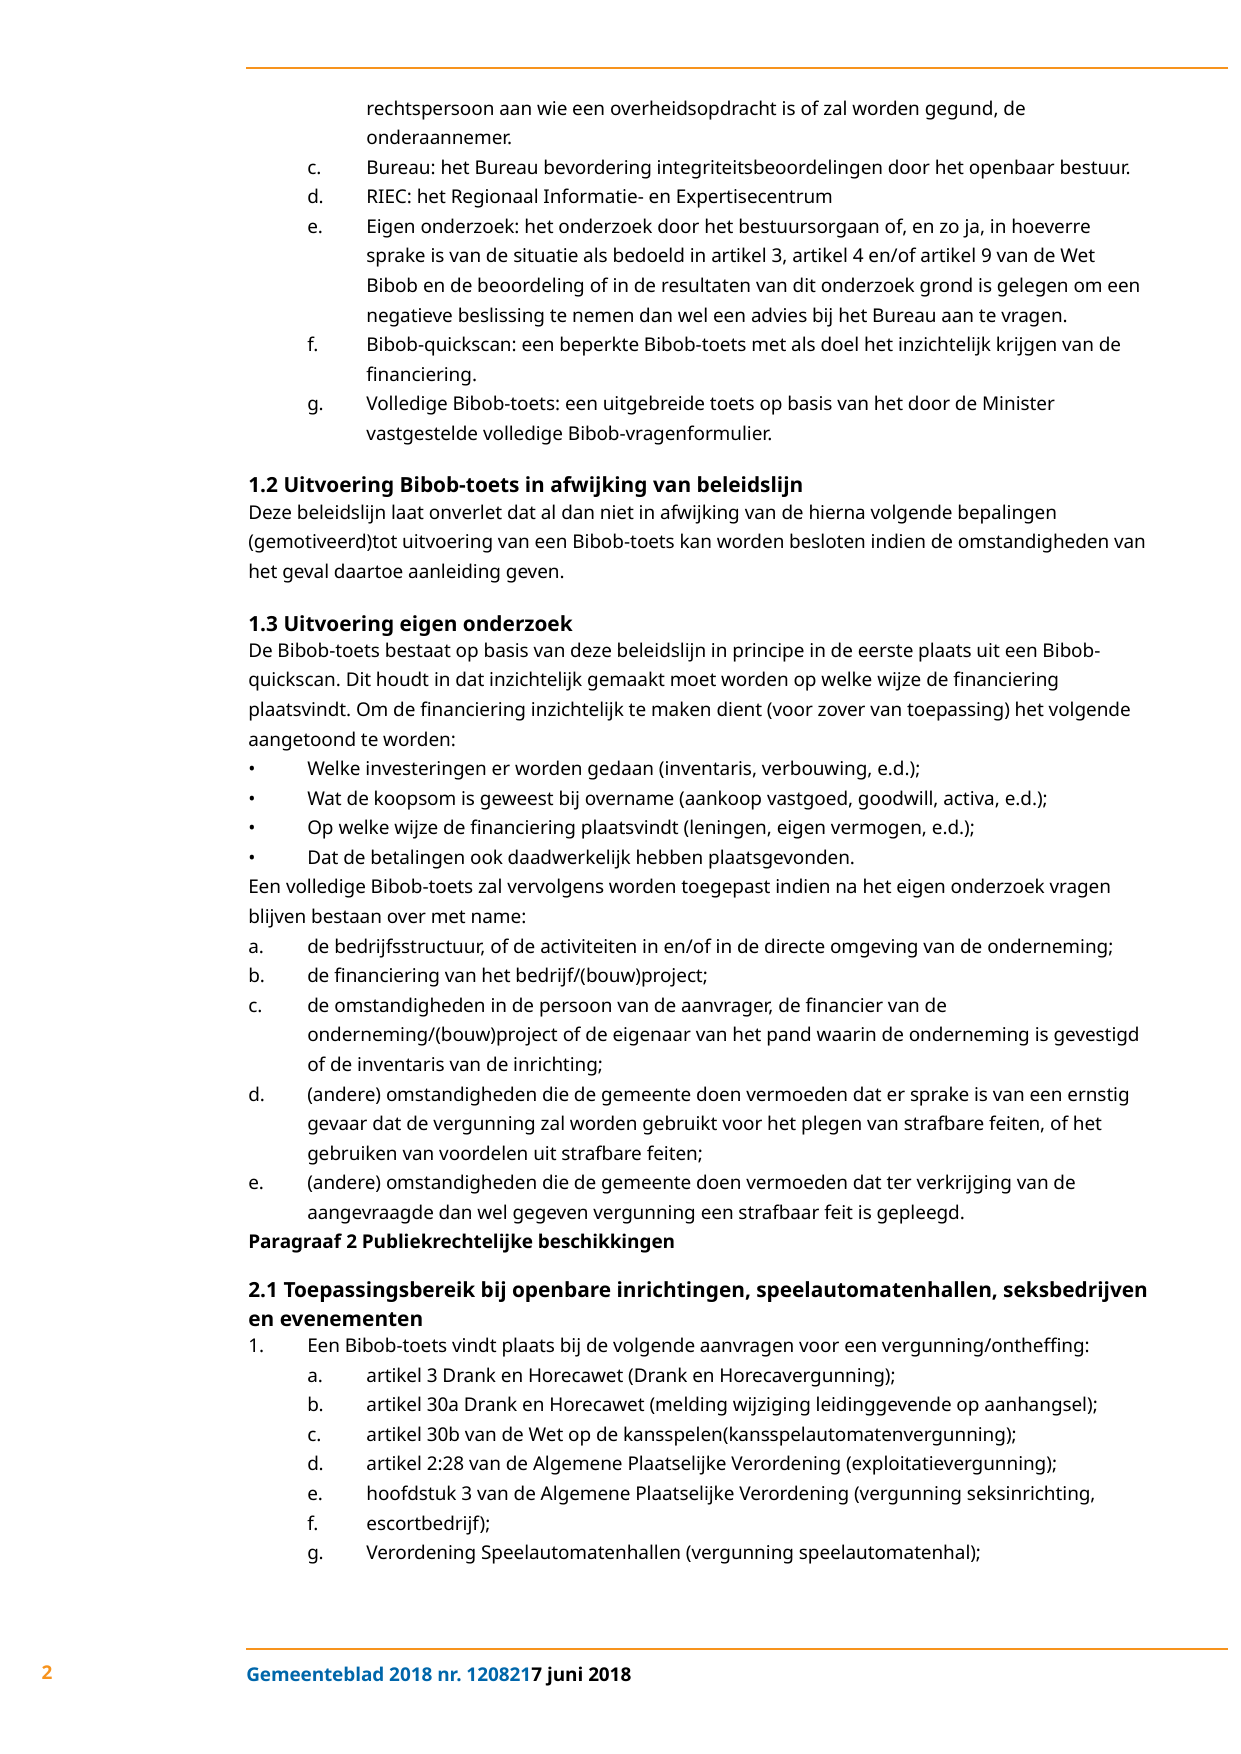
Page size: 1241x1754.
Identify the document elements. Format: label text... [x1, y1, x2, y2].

list rechtspersoon aan wie een overheidsopdracht is of zal worden gegund, de onderaannemer. [307, 95, 1152, 150]
list Eigen onderzoek: het onderzoek door het bestuursorgaan of, en zo ja, in hoeverre sprake is van de situatie als bedoeld in artikel 3, artikel 4 en/of artikel 9 van de Wet Bibob en de beoordeling of in de resultaten van dit onderzoek grond is gelegen om een negatieve beslissing te nemen dan wel een advies bij het Bureau aan te vragen. [307, 213, 1152, 328]
list Op welke wijze de financiering plaatsvindt (leningen, eigen vermogen, e.d.); [248, 814, 1152, 840]
list de bedrijfsstructuur, of de activiteiten in en/of in de directe omgeving van de onderneming; [248, 933, 1152, 959]
picture [41, 47, 231, 172]
list (andere) omstandigheden die de gemeente doen vermoeden dat er sprake is van een ernstig gevaar dat de vergunning zal worden gebruikt voor het plegen van strafbare feiten, of het gebruiken van voordelen uit strafbare feiten; [248, 1081, 1152, 1166]
list de financiering van het bedrijf/(bouw)project; [248, 962, 1152, 988]
list artikel 3 Drank en Horecawet (Drank en Horecavergunning); [307, 1362, 1152, 1387]
text 1.3 Uitvoering eigen onderzoek [248, 609, 1152, 637]
list RIEC: het Regionaal Informatie- en Expertisecentrum [307, 183, 1152, 209]
list Een Bibob-toets vindt plaats bij de volgende aanvragen voor een vergunning/ontheffing: [248, 1332, 1152, 1358]
list Bureau: het Bureau bevordering integriteitsbeoordelingen door het openbaar bestuur. [307, 154, 1152, 180]
text 2.1 Toepassingsbereik bij openbare inrichtingen, speelautomatenhallen, seksbedrijven en evenementen [248, 1275, 1152, 1332]
list de omstandigheden in de persoon van de aanvrager, de financier van de onderneming/(bouw)project of de eigenaar van het pand waarin de onderneming is gevestigd of de inventaris van de inrichting; [248, 992, 1152, 1077]
list artikel 2:28 van de Algemene Plaatselijke Verordening (exploitatievergunning); [307, 1451, 1152, 1476]
text Een volledige Bibob-toets zal vervolgens worden toegepast indien na het eigen onderzoek vragen blijven bestaan over met name: [248, 874, 1152, 929]
list artikel 30b van de Wet op de kansspelen(kansspelautomatenvergunning); [307, 1421, 1152, 1447]
text 1.2 Uitvoering Bibob-toets in afwijking van beleidslijn [248, 471, 1152, 499]
list artikel 30a Drank en Horecawet (melding wijziging leidinggevende op aanhangsel); [307, 1391, 1152, 1417]
list escortbedrijf); [307, 1510, 1152, 1535]
list Dat de betalingen ook daadwerkelijk hebben plaatsgevonden. [248, 844, 1152, 870]
list Wat de koopsom is geweest bij overname (aankoop vastgoed, goodwill, activa, e.d.); [248, 785, 1152, 811]
list hoofdstuk 3 van de Algemene Plaatselijke Verordening (vergunning seksinrichting, [307, 1480, 1152, 1506]
list Verordening Speelautomatenhallen (vergunning speelautomatenhal); [307, 1539, 1152, 1565]
list Volledige Bibob-toets: een uitgebreide toets op basis van het door de Minister vastgestelde volledige Bibob-vragenformulier. [307, 391, 1152, 446]
text Paragraaf 2 Publiekrechtelijke beschikkingen [248, 1229, 1152, 1254]
text Deze beleidslijn laat onverlet dat al dan niet in afwijking van de hierna volgende bepalingen (gemotiveerd)tot uitvoering van een Bibob-toets kan worden besloten indien de omstandigheden van het geval daartoe aanleiding geven. [248, 499, 1152, 584]
list Welke investeringen er worden gedaan (inventaris, verbouwing, e.d.); [248, 755, 1152, 781]
text De Bibob-toets bestaat op basis van deze beleidslijn in principe in de eerste plaats uit een Bibob-quickscan. Dit houdt in dat inzichtelijk gemaakt moet worden op welke wijze de financiering plaatsvindt. Om de financiering inzichtelijk te maken dient (voor zover van toepassing) het volgende aangetoond te worden: [248, 637, 1152, 752]
list Bibob-quickscan: een beperkte Bibob-toets met als doel het inzichtelijk krijgen van de financiering. [307, 331, 1152, 387]
list (andere) omstandigheden die de gemeente doen vermoeden dat ter verkrijging van de aangevraagde dan wel gegeven vergunning een strafbaar feit is gepleegd. [248, 1169, 1152, 1225]
